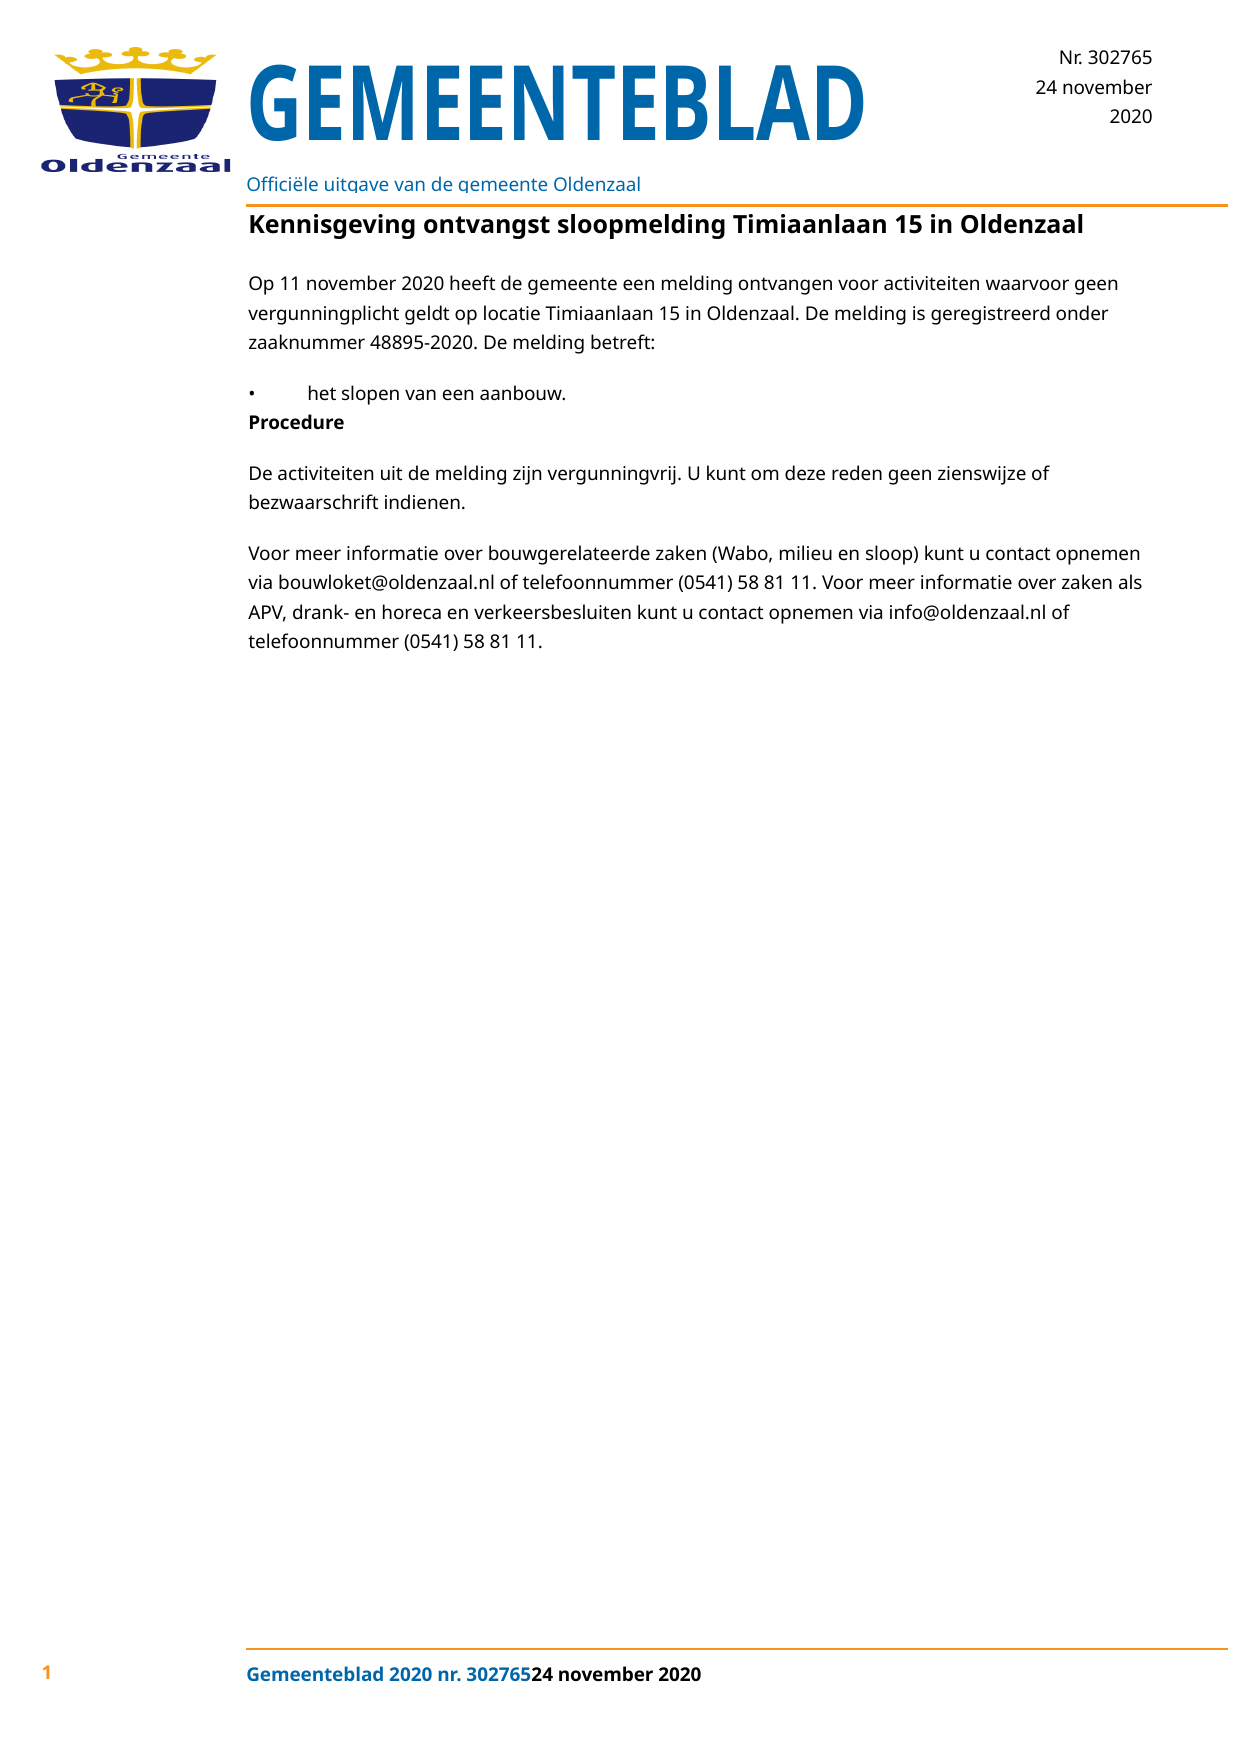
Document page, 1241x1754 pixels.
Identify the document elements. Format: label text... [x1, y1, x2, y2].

picture [41, 47, 231, 172]
list het slopen van een aanbouw. [248, 380, 1152, 406]
text Op 11 november 2020 heeft de gemeente een melding ontvangen voor activiteiten waarvoor geen vergunningplicht geldt op locatie Timiaanlaan 15 in Oldenzaal. De melding is geregistreerd onder zaaknummer 48895-2020. De melding betreft: [248, 270, 1152, 355]
text Procedure [248, 409, 1152, 435]
text Voor meer informatie over bouwgerelateerde zaken (Wabo, milieu en sloop) kunt u contact opnemen via bouwloket@oldenzaal.nl of telefoonnummer (0541) 58 81 11. Voor meer informatie over zaken als APV, drank- en horeca en verkeersbesluiten kunt u contact opnemen via info@oldenzaal.nl of telefoonnummer (0541) 58 81 11. [248, 540, 1152, 654]
text Kennisgeving ontvangst sloopmelding Timiaanlaan 15 in Oldenzaal [248, 207, 1152, 241]
text De activiteiten uit de melding zijn vergunningvrij. U kunt om deze reden geen zienswijze of bezwaarschrift indienen. [248, 460, 1152, 515]
